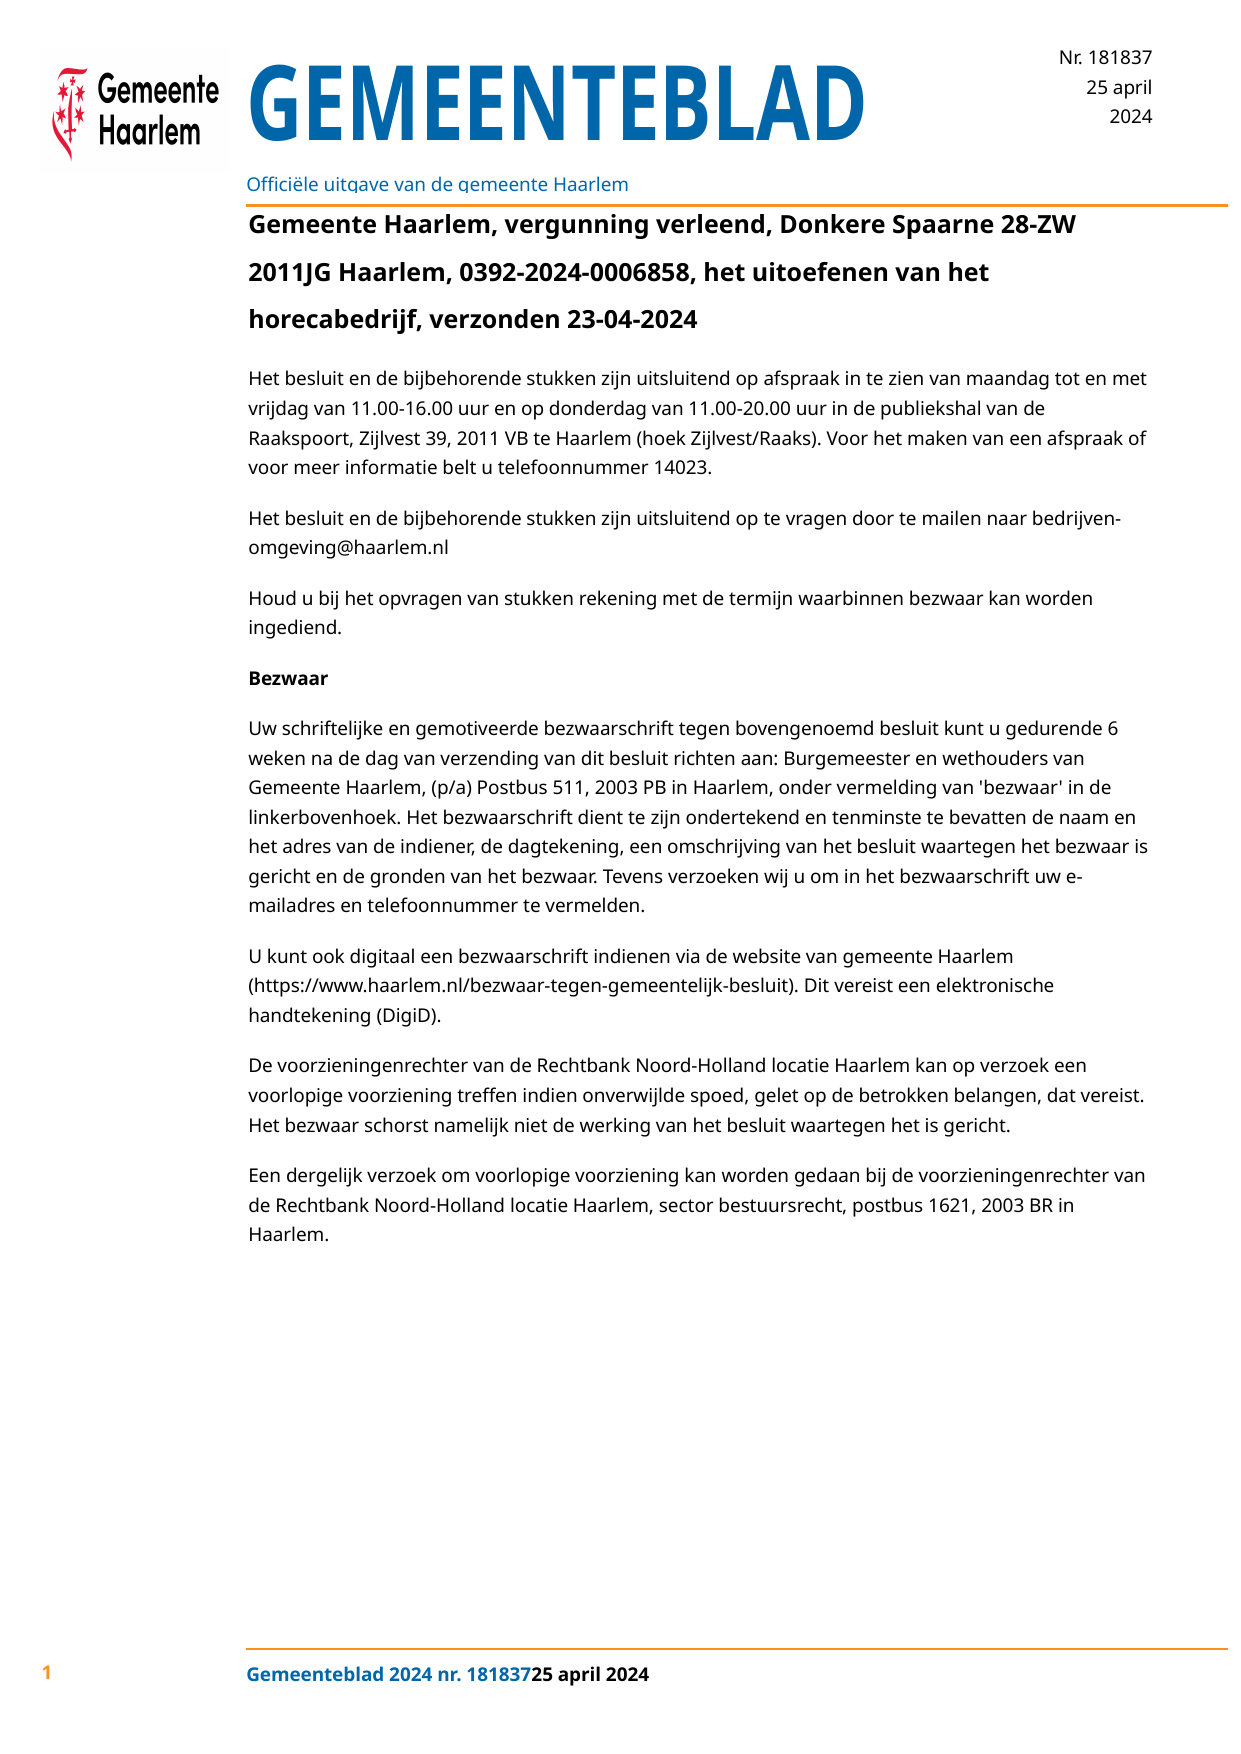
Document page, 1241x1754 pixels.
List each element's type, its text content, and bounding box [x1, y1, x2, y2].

text Bezwaar [248, 665, 1152, 690]
text Uw schriftelijke en gemotiveerde bezwaarschrift tegen bovengenoemd besluit kunt u gedurende 6 weken na de dag van verzending van dit besluit richten aan: Burgemeester en wethouders van Gemeente Haarlem, (p/a) Postbus 511, 2003 PB in Haarlem, onder vermelding van 'bezwaar' in de linkerbovenhoek. Het bezwaarschrift dient te zijn ondertekend en tenminste te bevatten de naam en het adres van de indiener, de dagtekening, een omschrijving van het besluit waartegen het bezwaar is gericht en de gronden van het bezwaar. Tevens verzoeken wij u om in het bezwaarschrift uw e-mailadres en telefoonnummer te vermelden. [248, 715, 1152, 918]
text Houd u bij het opvragen van stukken rekening met de termijn waarbinnen bezwaar kan worden ingediend. [248, 585, 1152, 640]
text Het besluit en de bijbehorende stukken zijn uitsluitend op afspraak in te zien van maandag tot en met vrijdag van 11.00-16.00 uur en op donderdag van 11.00-20.00 uur in de publiekshal van de Raakspoort, Zijlvest 39, 2011 VB te Haarlem (hoek Zijlvest/Raaks). Voor het maken van een afspraak of voor meer informatie belt u telefoonnummer 14023. [248, 366, 1152, 480]
text Gemeente Haarlem, vergunning verleend, Donkere Spaarne 28-ZW 2011JG Haarlem, 0392-2024-0006858, het uitoefenen van het horecabedrijf, verzonden 23-04-2024 [248, 207, 1152, 336]
text U kunt ook digitaal een bezwaarschrift indienen via de website van gemeente Haarlem (https://www.haarlem.nl/bezwaar-tegen-gemeentelijk-besluit). Dit vereist een elektronische handtekening (DigiD). [248, 943, 1152, 1028]
text De voorzieningenrechter van de Rechtbank Noord-Holland locatie Haarlem kan op verzoek een voorlopige voorziening treffen indien onverwijlde spoed, gelet op de betrokken belangen, dat vereist. Het bezwaar schorst namelijk niet de werking van het besluit waartegen het is gericht. [248, 1053, 1152, 1137]
text Het besluit en de bijbehorende stukken zijn uitsluitend op te vragen door te mailen naar bedrijven-omgeving@haarlem.nl [248, 505, 1152, 560]
picture [41, 47, 231, 172]
text Een dergelijk verzoek om voorlopige voorziening kan worden gedaan bij de voorzieningenrechter van de Rechtbank Noord-Holland locatie Haarlem, sector bestuursrecht, postbus 1621, 2003 BR in Haarlem. [248, 1162, 1152, 1247]
